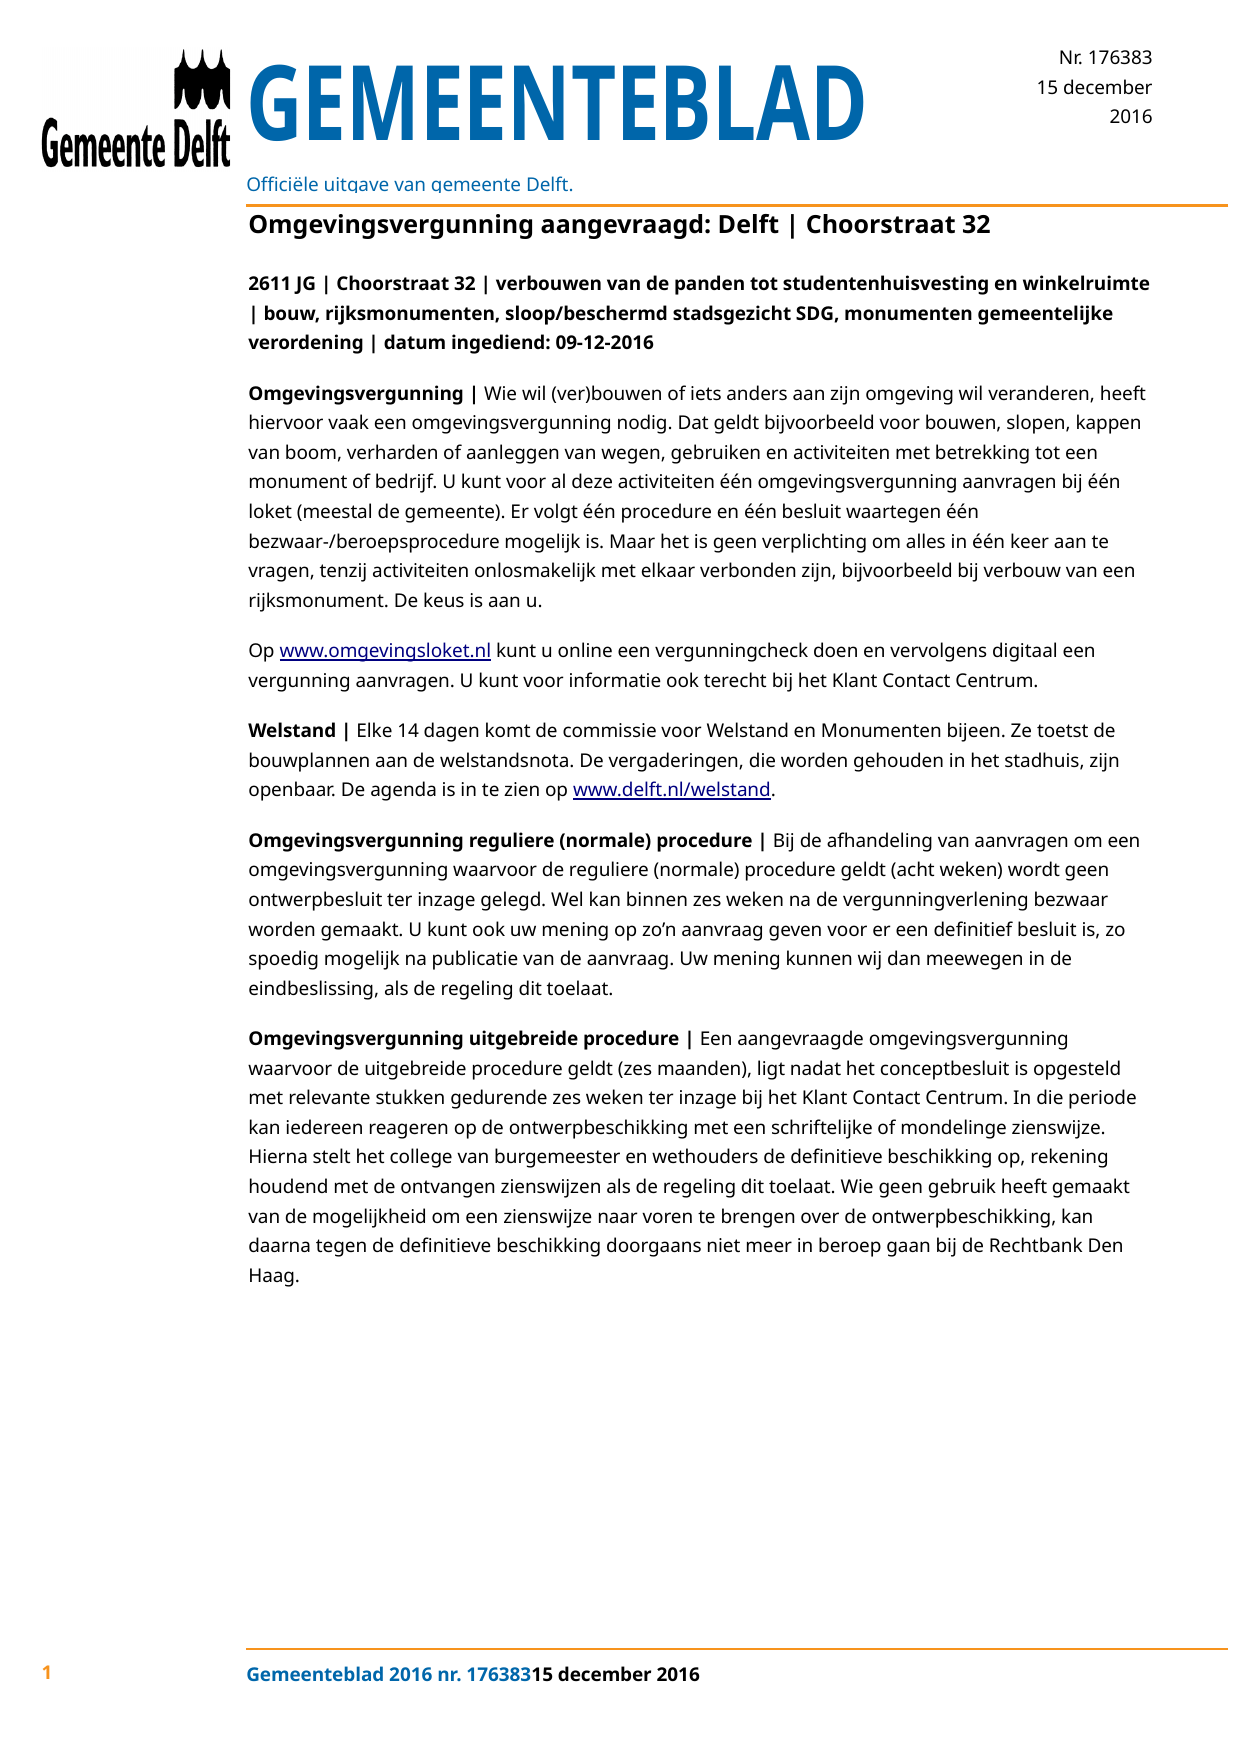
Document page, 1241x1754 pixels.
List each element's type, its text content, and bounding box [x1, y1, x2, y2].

text Omgevingsvergunning aangevraagd: Delft | Choorstraat 32 [248, 207, 1152, 241]
text 2611 JG | Choorstraat 32 | verbouwen van de panden tot studentenhuisvesting en winkelruimte | bouw, rijksmonumenten, sloop/beschermd stadsgezicht SDG, monumenten gemeentelijke verordening | datum ingediend: 09-12-2016 [248, 270, 1152, 355]
picture [41, 47, 231, 172]
text Welstand | Elke 14 dagen komt de commissie voor Welstand en Monumenten bijeen. Ze toetst de bouwplannen aan de welstandsnota. De vergaderingen, die worden gehouden in het stadhuis, zijn openbaar. De agenda is in te zien op www.delft.nl/welstand. [248, 717, 1152, 802]
text Omgevingsvergunning | Wie wil (ver)bouwen of iets anders aan zijn omgeving wil veranderen, heeft hiervoor vaak een omgevingsvergunning nodig. Dat geldt bijvoorbeeld voor bouwen, slopen, kappen van boom, verharden of aanleggen van wegen, gebruiken en activiteiten met betrekking tot een monument of bedrijf. U kunt voor al deze activiteiten één omgevingsvergunning aanvragen bij één loket (meestal de gemeente). Er volgt één procedure en één besluit waartegen één bezwaar-/beroepsprocedure mogelijk is. Maar het is geen verplichting om alles in één keer aan te vragen, tenzij activiteiten onlosmakelijk met elkaar verbonden zijn, bijvoorbeeld bij verbouw van een rijksmonument. De keus is aan u. [248, 380, 1152, 613]
text Op www.omgevingsloket.nl kunt u online een vergunningcheck doen en vervolgens digitaal een vergunning aanvragen. U kunt voor informatie ook terecht bij het Klant Contact Centrum. [248, 637, 1152, 693]
text Omgevingsvergunning reguliere (normale) procedure | Bij de afhandeling van aanvragen om een omgevingsvergunning waarvoor de reguliere (normale) procedure geldt (acht weken) wordt geen ontwerpbesluit ter inzage gelegd. Wel kan binnen zes weken na de vergunningverlening bezwaar worden gemaakt. U kunt ook uw mening op zo’n aanvraag geven voor er een definitief besluit is, zo spoedig mogelijk na publicatie van de aanvraag. Uw mening kunnen wij dan meewegen in de eindbeslissing, als de regeling dit toelaat. [248, 827, 1152, 1001]
text Omgevingsvergunning uitgebreide procedure | Een aangevraagde omgevingsvergunning waarvoor de uitgebreide procedure geldt (zes maanden), ligt nadat het conceptbesluit is opgesteld met relevante stukken gedurende zes weken ter inzage bij het Klant Contact Centrum. In die periode kan iedereen reageren op de ontwerpbeschikking met een schriftelijke of mondelinge zienswijze. Hierna stelt het college van burgemeester en wethouders de definitieve beschikking op, rekening houdend met de ontvangen zienswijzen als de regeling dit toelaat. Wie geen gebruik heeft gemaakt van de mogelijkheid om een zienswijze naar voren te brengen over de ontwerpbeschikking, kan daarna tegen de definitieve beschikking doorgaans niet meer in beroep gaan bij de Rechtbank Den Haag. [248, 1025, 1152, 1288]
